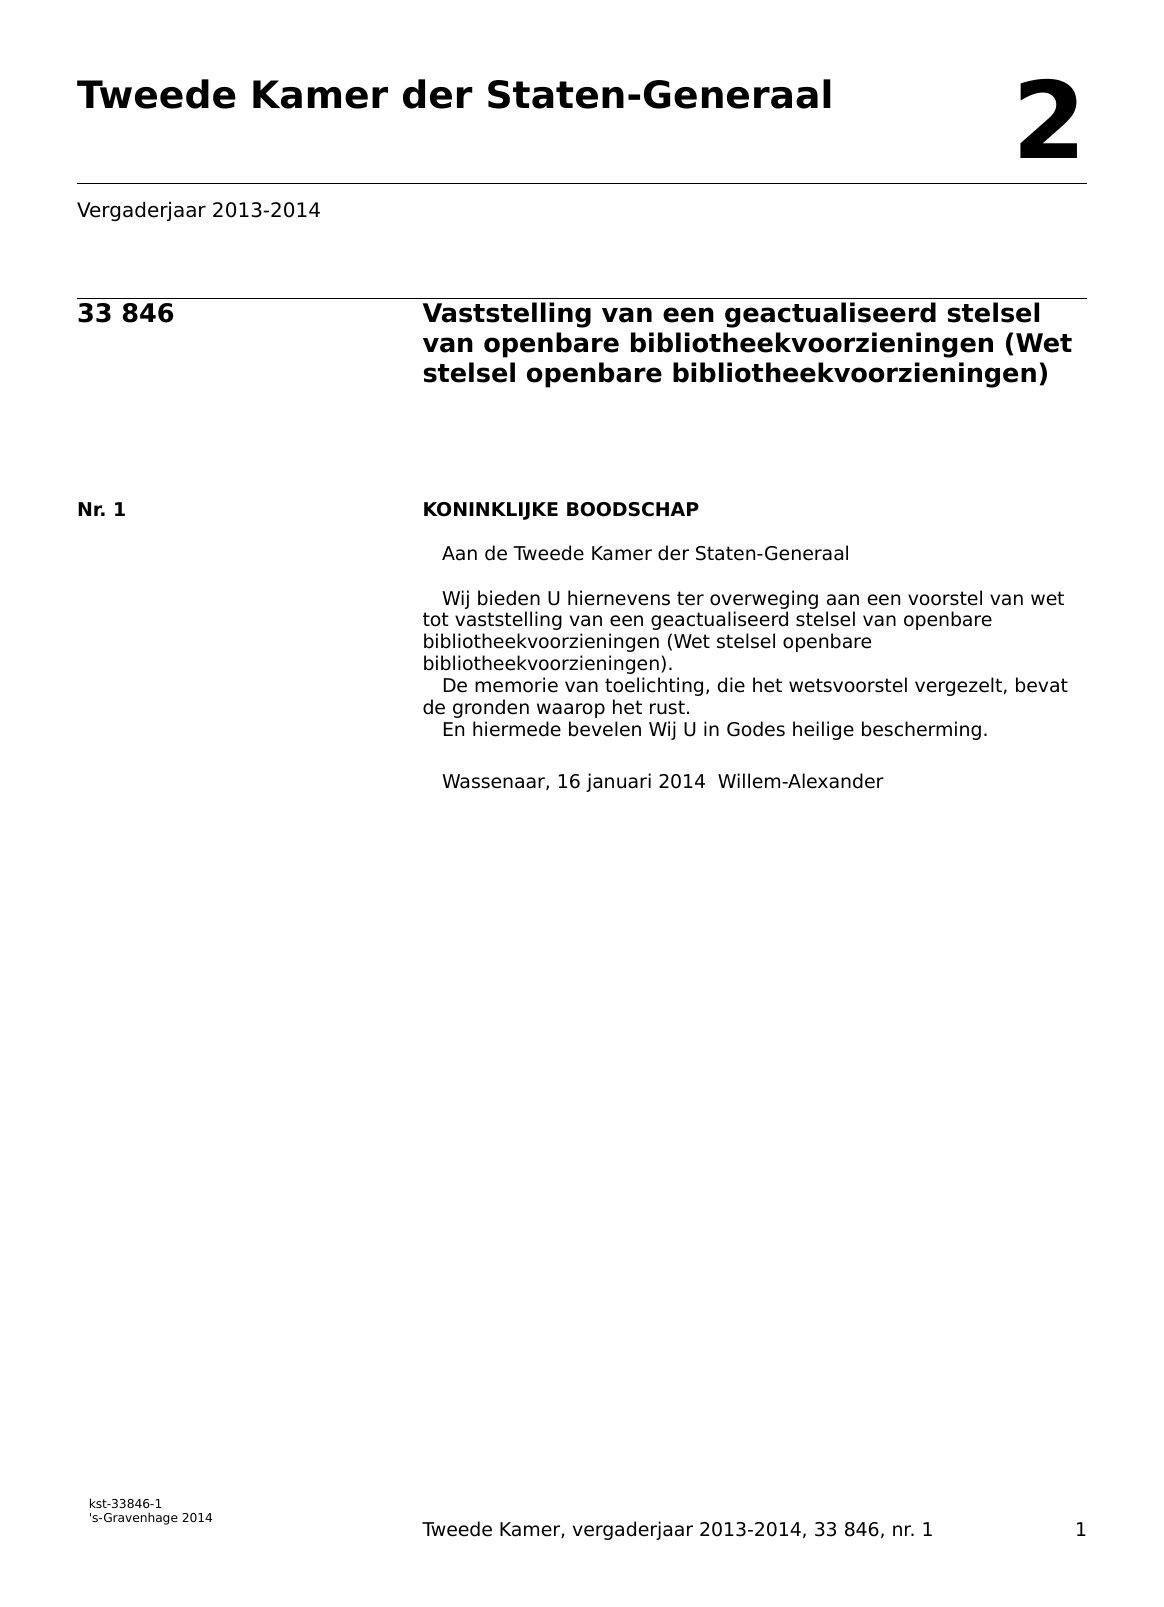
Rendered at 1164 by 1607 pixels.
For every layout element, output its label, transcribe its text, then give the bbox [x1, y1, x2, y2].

text Wij bieden U hiernevens ter overweging aan een voorstel van wet tot vaststelling van een geactualiseerd stelsel van openbare bibliotheekvoorzieningen (Wet stelsel openbare bibliotheekvoorzieningen). [422, 587, 1087, 675]
table_cell Vergaderjaar 2013-2014 [77, 184, 1087, 298]
table_header 2 [886, 59, 1087, 183]
text En hiermede bevelen Wij U in Godes heilige bescherming. [422, 719, 1087, 741]
table_header Tweede Kamer der Staten-Generaal [77, 59, 886, 183]
text Aan de Tweede Kamer der Staten-Generaal [422, 543, 1087, 565]
text kst-33846-1 [88, 1497, 323, 1511]
subtitle Nr. 1 KONINKLIJKE BOODSCHAP [77, 499, 1087, 521]
text 's-Gravenhage 2014 [88, 1511, 323, 1525]
text De memorie van toelichting, die het wetsvoorstel vergezelt, bevat de gronden waarop het rust. [422, 675, 1087, 719]
text Wassenaar, 16 januari 2014 Willem-Alexander [422, 771, 1087, 793]
subtitle 33 846 Vaststelling van een geactualiseerd stelsel van openbare bibliotheekvoorzieningen (Wet stelsel openbare bibliotheekvoorzieningen) [77, 299, 1087, 388]
